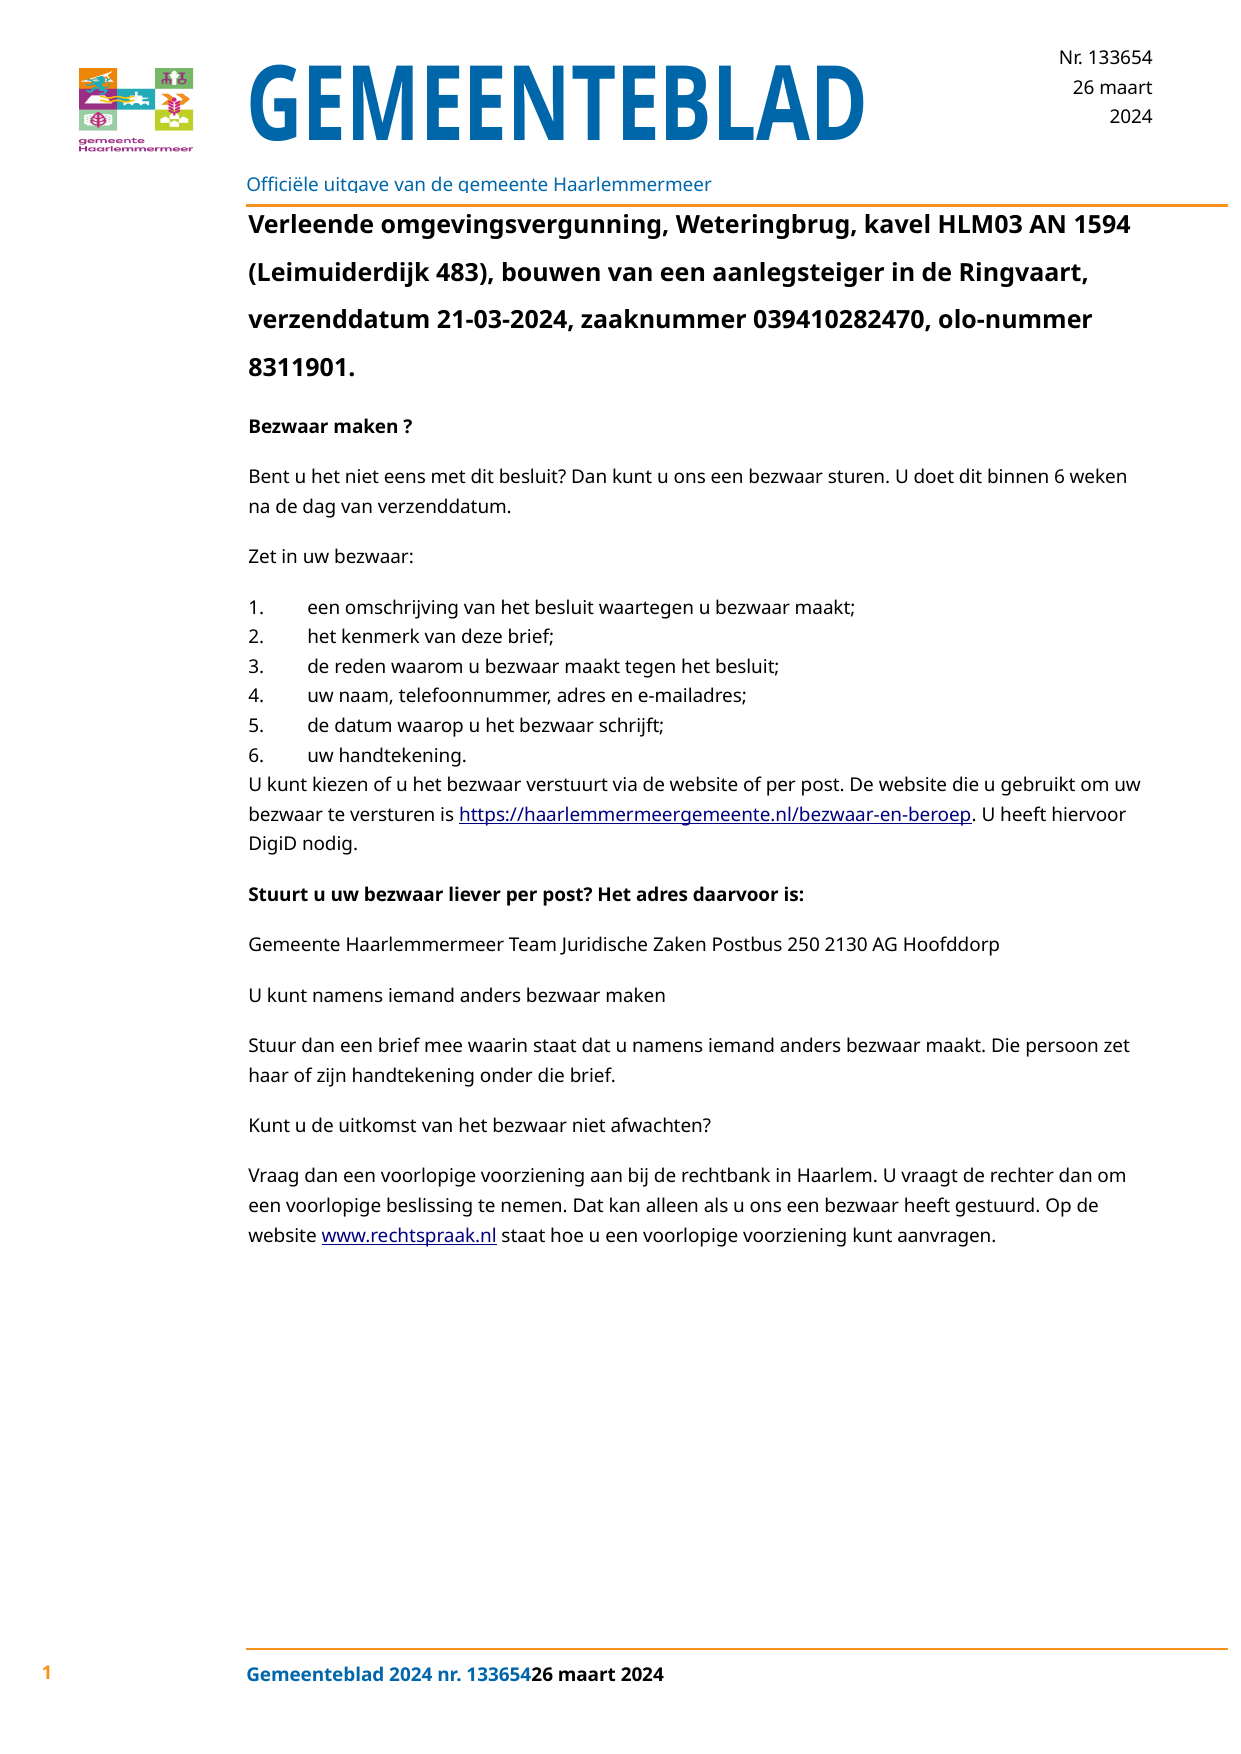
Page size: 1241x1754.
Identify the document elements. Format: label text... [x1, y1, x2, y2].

text Zet in uw bezwaar: [248, 543, 1152, 569]
list uw handtekening. [248, 742, 1152, 768]
text Verleende omgevingsvergunning, Weteringbrug, kavel HLM03 AN 1594 (Leimuiderdijk 483), bouwen van een aanlegsteiger in de Ringvaart, verzenddatum 21-03-2024, zaaknummer 039410282470, olo-nummer 8311901. [248, 207, 1152, 384]
text Bent u het niet eens met dit besluit? Dan kunt u ons een bezwaar sturen. U doet dit binnen 6 weken na de dag van verzenddatum. [248, 463, 1152, 519]
text Gemeente Haarlemmermeer Team Juridische Zaken Postbus 250 2130 AG Hoofddorp [248, 931, 1152, 957]
list de reden waarom u bezwaar maakt tegen het besluit; [248, 653, 1152, 679]
text Kunt u de uitkomst van het bezwaar niet afwachten? [248, 1112, 1152, 1138]
text Vraag dan een voorlopige voorziening aan bij de rechtbank in Haarlem. U vraagt de rechter dan om een voorlopige beslissing te nemen. Dat kan alleen als u ons een bezwaar heeft gestuurd. Op de website www.rechtspraak.nl staat hoe u een voorlopige voorziening kunt aanvragen. [248, 1163, 1152, 1248]
list een omschrijving van het besluit waartegen u bezwaar maakt; [248, 594, 1152, 620]
list uw naam, telefoonnummer, adres en e-mailadres; [248, 683, 1152, 708]
list de datum waarop u het bezwaar schrijft; [248, 712, 1152, 738]
text U kunt kiezen of u het bezwaar verstuurt via de website of per post. De website die u gebruikt om uw bezwaar te versturen is https://haarlemmermeergemeente.nl/bezwaar-en-beroep. U heeft hiervoor DigiD nodig. [248, 771, 1152, 856]
list het kenmerk van deze brief; [248, 623, 1152, 649]
picture [41, 47, 231, 172]
text U kunt namens iemand anders bezwaar maken [248, 982, 1152, 1008]
text Bezwaar maken ? [248, 413, 1152, 439]
text Stuurt u uw bezwaar liever per post? Het adres daarvoor is: [248, 881, 1152, 907]
text Stuur dan een brief mee waarin staat dat u namens iemand anders bezwaar maakt. Die persoon zet haar of zijn handtekening onder die brief. [248, 1032, 1152, 1088]
